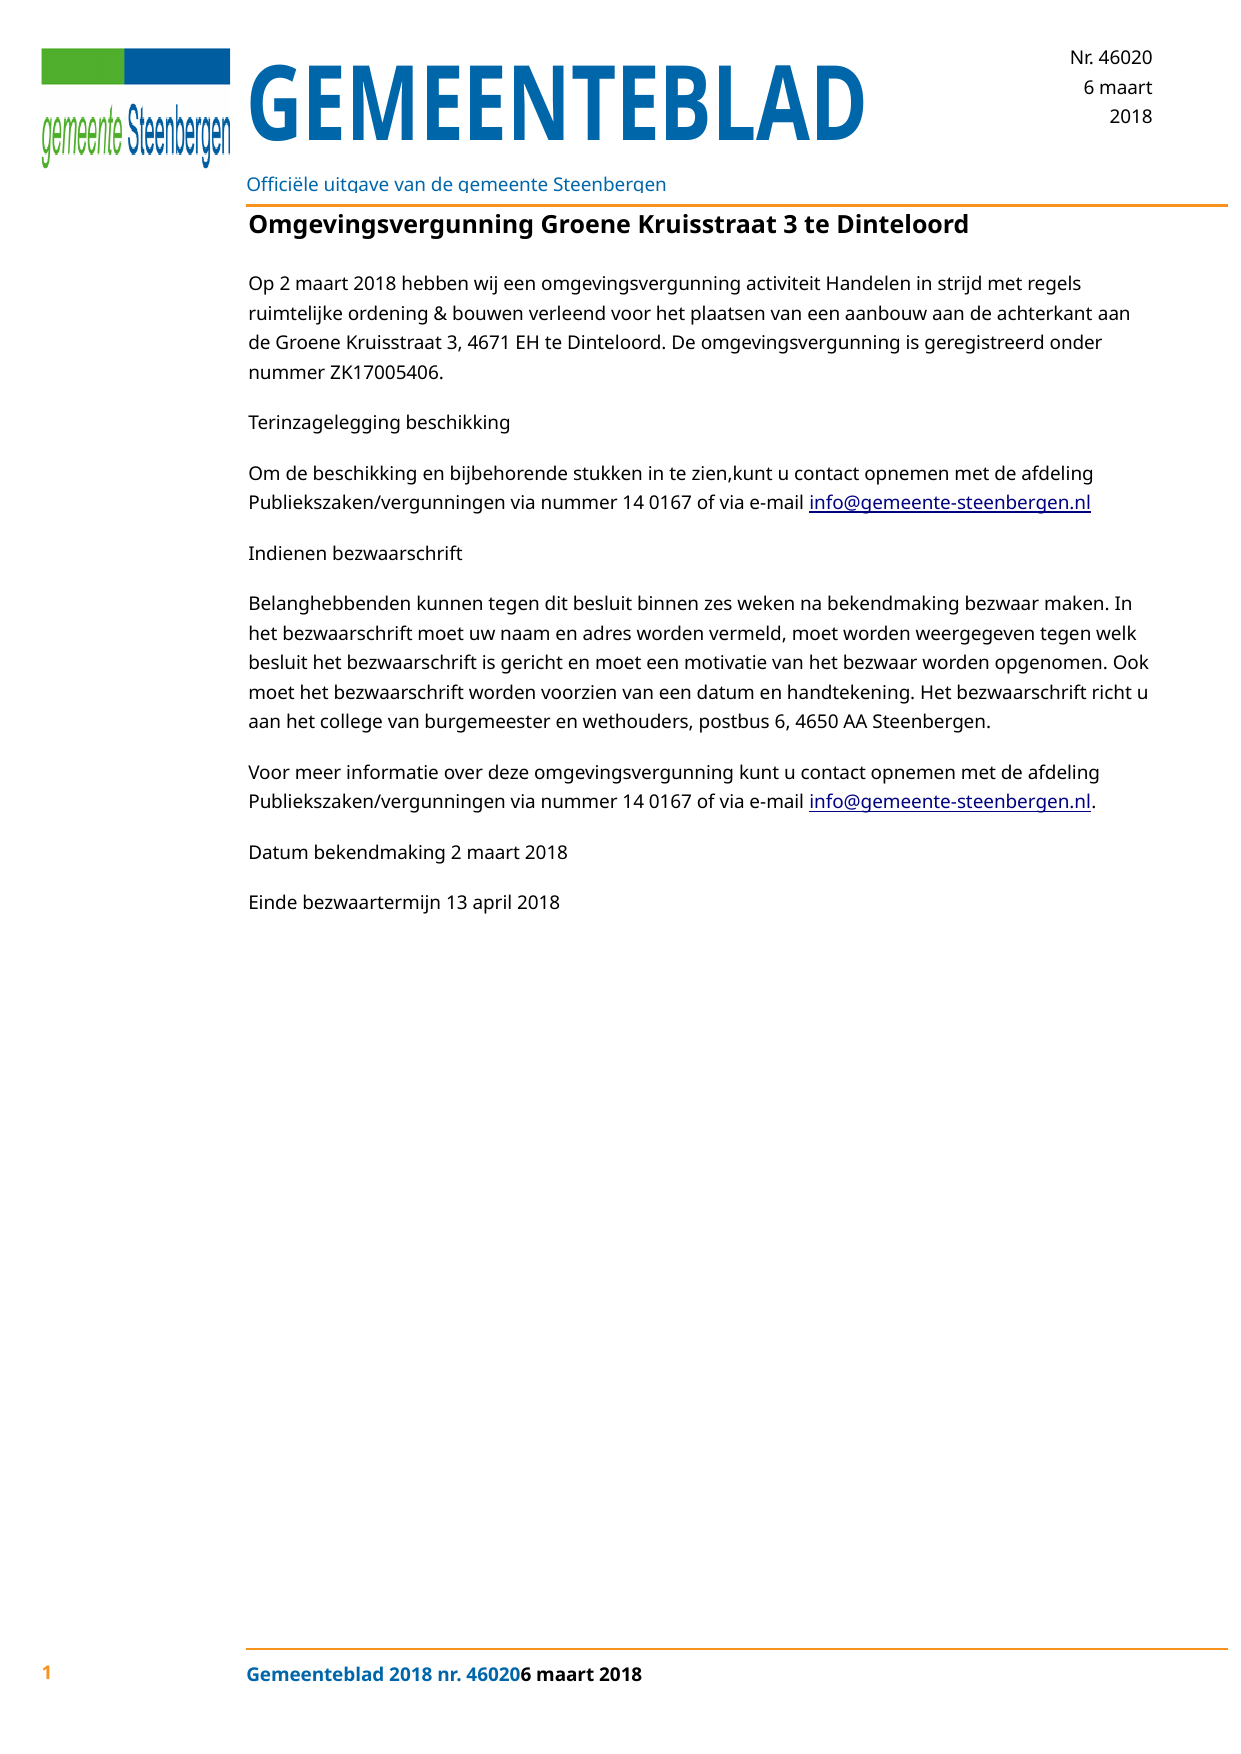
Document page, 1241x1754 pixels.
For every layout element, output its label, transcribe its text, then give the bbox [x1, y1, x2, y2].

text Terinzagelegging beschikking [248, 409, 1152, 435]
text Op 2 maart 2018 hebben wij een omgevingsvergunning activiteit Handelen in strijd met regels ruimtelijke ordening & bouwen verleend voor het plaatsen van een aanbouw aan de achterkant aan de Groene Kruisstraat 3, 4671 EH te Dinteloord. De omgevingsvergunning is geregistreerd onder nummer ZK17005406. [248, 270, 1152, 385]
text Voor meer informatie over deze omgevingsvergunning kunt u contact opnemen met de afdeling Publiekszaken/vergunningen via nummer 14 0167 of via e-mail info@gemeente-steenbergen.nl. [248, 759, 1152, 814]
text Datum bekendmaking 2 maart 2018 [248, 839, 1152, 865]
text Omgevingsvergunning Groene Kruisstraat 3 te Dinteloord [248, 207, 1152, 241]
text Belanghebbenden kunnen tegen dit besluit binnen zes weken na bekendmaking bezwaar maken. In het bezwaarschrift moet uw naam en adres worden vermeld, moet worden weergegeven tegen welk besluit het bezwaarschrift is gericht en moet een motivatie van het bezwaar worden opgenomen. Ook moet het bezwaarschrift worden voorzien van een datum en handtekening. Het bezwaarschrift richt u aan het college van burgemeester en wethouders, postbus 6, 4650 AA Steenbergen. [248, 590, 1152, 734]
text Einde bezwaartermijn 13 april 2018 [248, 889, 1152, 915]
text Om de beschikking en bijbehorende stukken in te zien,kunt u contact opnemen met de afdeling Publiekszaken/vergunningen via nummer 14 0167 of via e-mail info@gemeente-steenbergen.nl [248, 460, 1152, 515]
picture [41, 47, 231, 172]
text Indienen bezwaarschrift [248, 540, 1152, 566]
